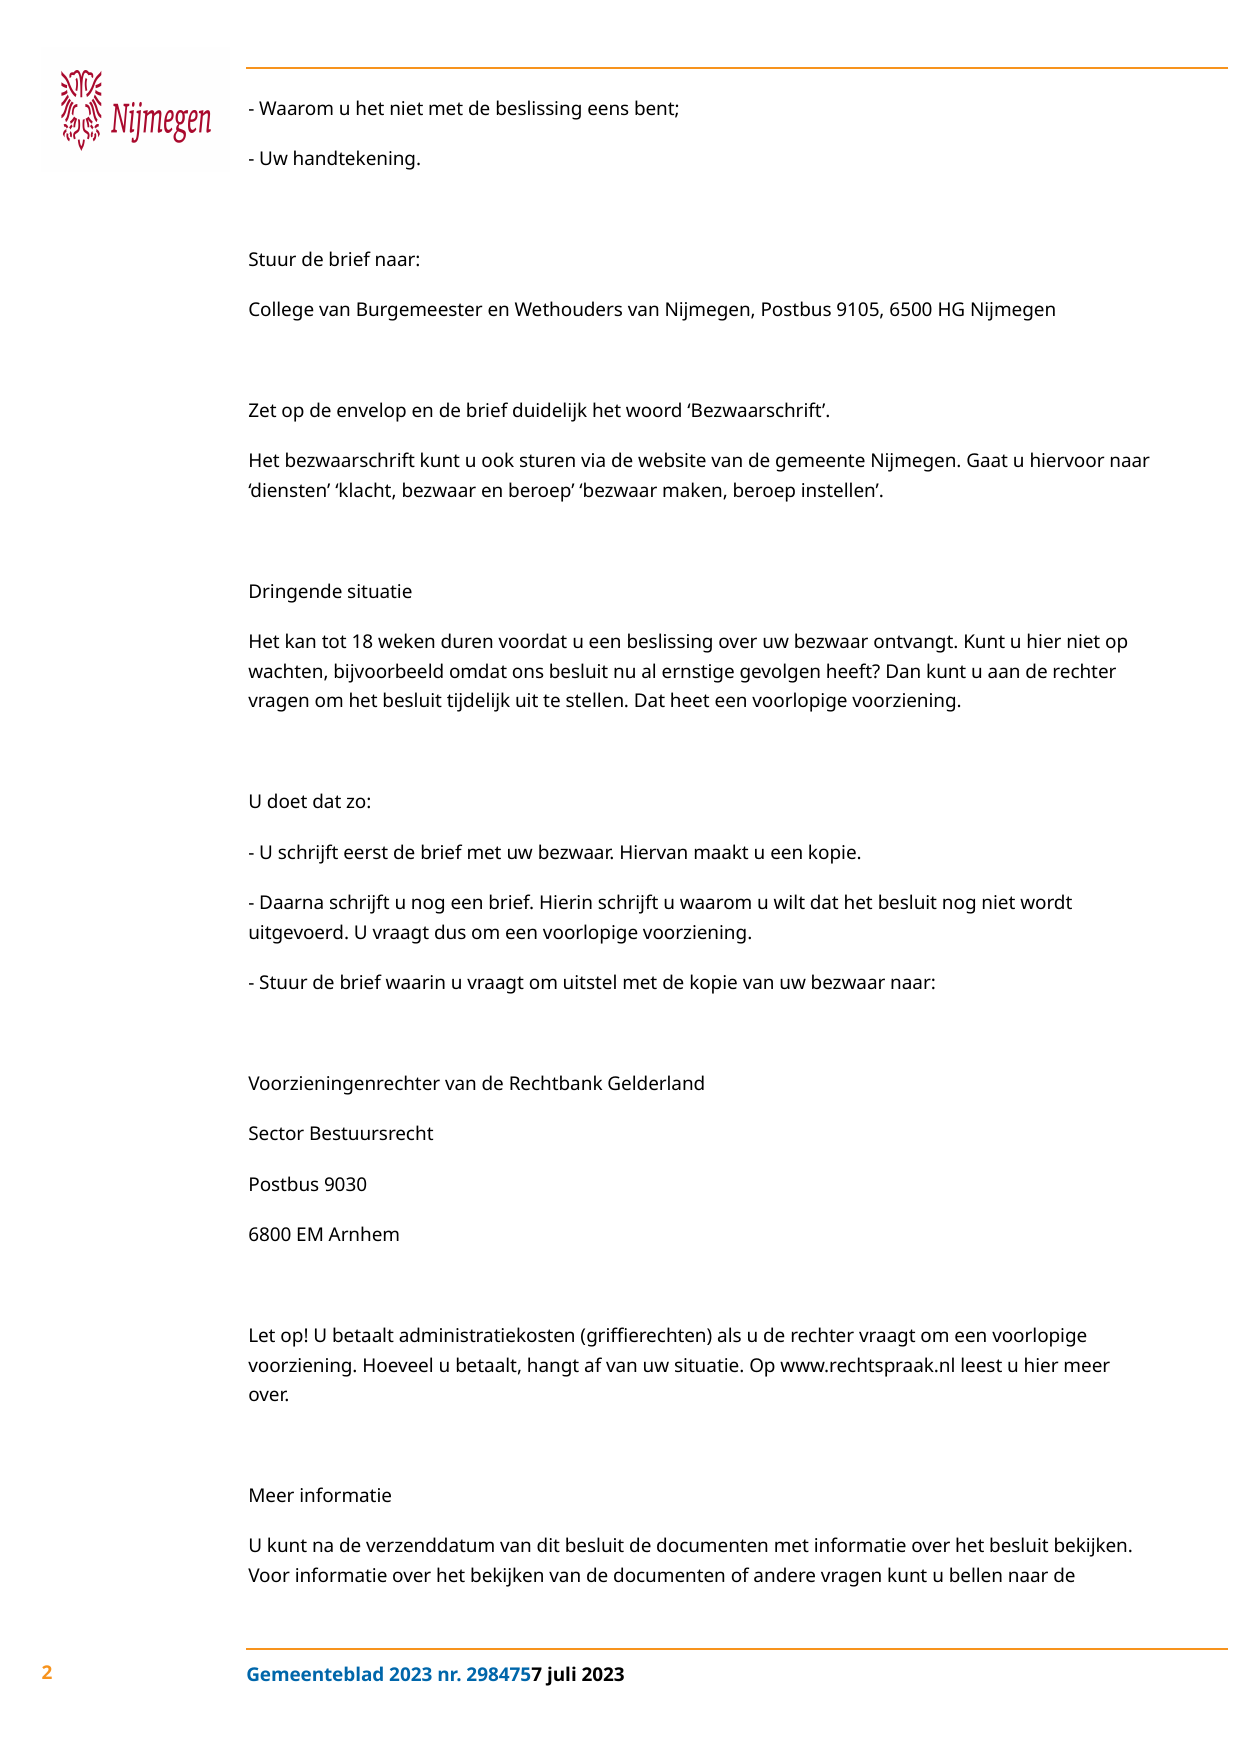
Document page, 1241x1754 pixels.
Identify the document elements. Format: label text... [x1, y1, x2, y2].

text - Uw handtekening. [248, 145, 1152, 171]
text - U schrijft eerst de brief met uw bezwaar. Hiervan maakt u een kopie. [248, 839, 1152, 865]
text Stuur de brief naar: [248, 246, 1152, 272]
text Zet op de envelop en de brief duidelijk het woord ‘Bezwaarschrift’. [248, 397, 1152, 423]
text Het kan tot 18 weken duren voordat u een beslissing over uw bezwaar ontvangt. Kunt u hier niet op wachten, bijvoorbeeld omdat ons besluit nu al ernstige gevolgen heeft? Dan kunt u aan de rechter vragen om het besluit tijdelijk uit te stellen. Dat heet een voorlopige voorziening. [248, 628, 1152, 713]
text 6800 EM Arnhem [248, 1221, 1152, 1247]
text U doet dat zo: [248, 788, 1152, 814]
text - Daarna schrijft u nog een brief. Hierin schrijft u waarom u wilt dat het besluit nog niet wordt uitgevoerd. U vraagt dus om een voorlopige voorziening. [248, 889, 1152, 945]
text U kunt na de verzenddatum van dit besluit de documenten met informatie over het besluit bekijken. Voor informatie over het bekijken van de documenten of andere vragen kunt u bellen naar de [248, 1533, 1152, 1588]
text Voorzieningenrechter van de Rechtbank Gelderland [248, 1070, 1152, 1096]
text Dringende situatie [248, 578, 1152, 604]
text - Waarom u het niet met de beslissing eens bent; [248, 95, 1152, 121]
text Het bezwaarschrift kunt u ook sturen via de website van de gemeente Nijmegen. Gaat u hiervoor naar ‘diensten’ ‘klacht, bezwaar en beroep’ ‘bezwaar maken, beroep instellen’. [248, 448, 1152, 503]
text College van Burgemeester en Wethouders van Nijmegen, Postbus 9105, 6500 HG Nijmegen [248, 296, 1152, 322]
text Meer informatie [248, 1482, 1152, 1508]
text Let op! U betaalt administratiekosten (griffierechten) als u de rechter vraagt om een voorlopige voorziening. Hoeveel u betaalt, hangt af van uw situatie. Op www.rechtspraak.nl leest u hier meer over. [248, 1322, 1152, 1407]
text - Stuur de brief waarin u vraagt om uitstel met de kopie van uw bezwaar naar: [248, 969, 1152, 995]
picture [41, 47, 231, 172]
text Sector Bestuursrecht [248, 1121, 1152, 1146]
text Postbus 9030 [248, 1171, 1152, 1197]
